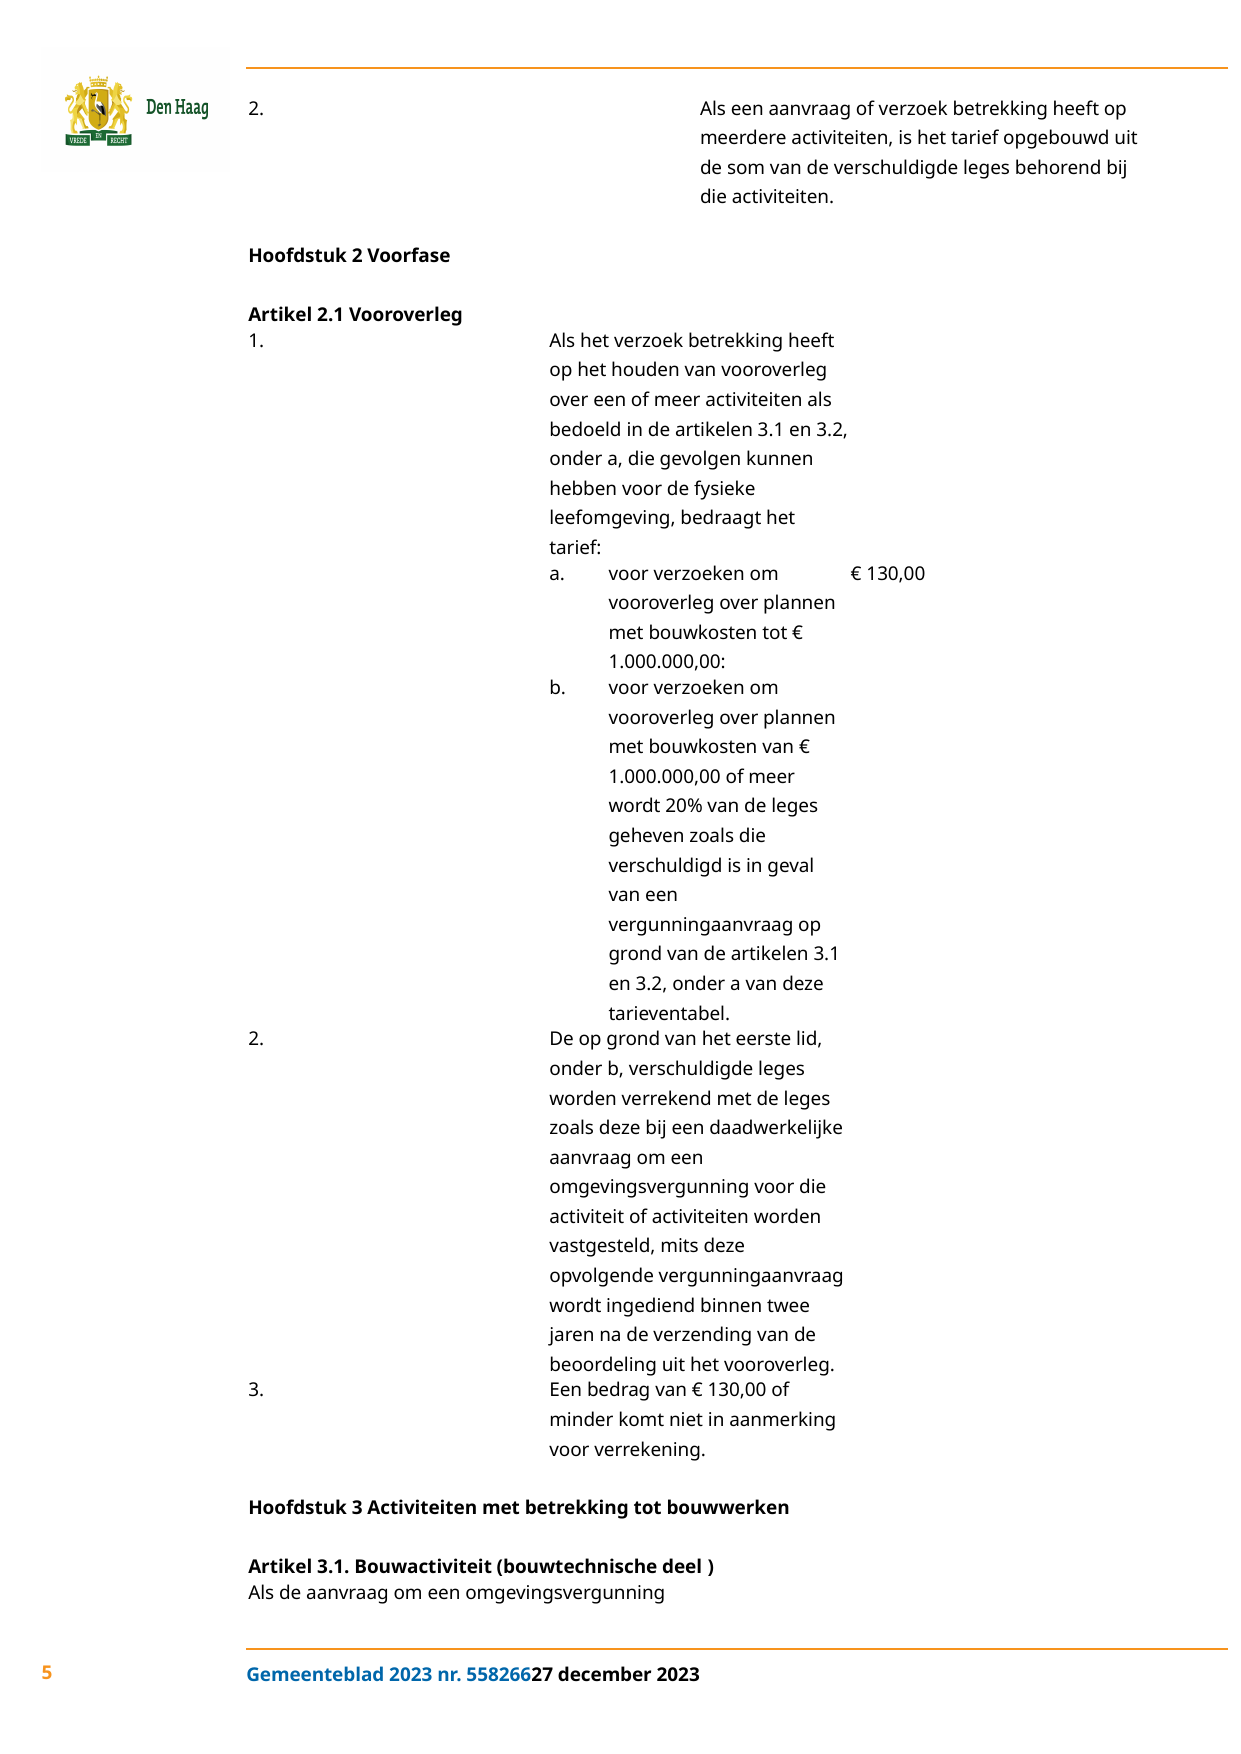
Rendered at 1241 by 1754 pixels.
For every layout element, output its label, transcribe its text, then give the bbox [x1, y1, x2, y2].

table_header Artikel 3.1. Bouwactiviteit (bouwtechnische deel ) [248, 1554, 1152, 1579]
table_cell [850, 1026, 1152, 1377]
table_cell 2. [248, 1026, 549, 1377]
table_cell Als een aanvraag of verzoek betrekking heeft op meerdere activiteiten, is het tarief opgebouwd uit de som van de verschuldigde leges behorend bij die activiteiten. [700, 95, 1152, 209]
table_cell Als het verzoek betrekking heeft op het houden van vooroverleg over een of meer activiteiten als bedoeld in de artikelen 3.1 en 3.2, onder a, die gevolgen kunnen hebben voor de fysieke leefomgeving, bedraagt het tarief: [549, 327, 850, 560]
table_cell voor verzoeken om vooroverleg over plannen met bouwkosten van € 1.000.000,00 of meer wordt 20% van de leges geheven zoals die verschuldigd is in geval van een vergunningaanvraag op grond van de artikelen 3.1 en 3.2, onder a van deze tarieventabel. [549, 674, 850, 1026]
table_cell 2. [248, 95, 700, 209]
table_cell De op grond van het eerste lid, onder b, verschuldigde leges worden verrekend met de leges zoals deze bij een daadwerkelijke aanvraag om een omgevingsvergunning voor die activiteit of activiteiten worden vastgesteld, mits deze opvolgende vergunningaanvraag wordt ingediend binnen twee jaren na de verzending van de beoordeling uit het vooroverleg. [549, 1026, 850, 1377]
table_cell [248, 674, 549, 1026]
picture [41, 47, 231, 172]
table_cell € 130,00 [850, 560, 1152, 674]
table_cell [850, 1377, 1152, 1462]
table_cell Een bedrag van € 130,00 of minder komt niet in aanmerking voor verrekening. [549, 1377, 850, 1462]
table_header Artikel 2.1 Vooroverleg [248, 301, 1152, 327]
table_cell [248, 560, 549, 674]
table_cell 3. [248, 1377, 549, 1462]
text Hoofdstuk 3 Activiteiten met betrekking tot bouwwerken [248, 1494, 1152, 1520]
table_cell [850, 327, 1152, 560]
table_cell Als de aanvraag om een omgevingsvergunning [248, 1579, 700, 1605]
table_cell voor verzoeken om vooroverleg over plannen met bouwkosten tot € 1.000.000,00: [549, 560, 850, 674]
table_cell [850, 674, 1152, 1026]
text Hoofdstuk 2 Voorfase [248, 242, 1152, 268]
table_cell 1. [248, 327, 549, 560]
table_cell [700, 1579, 1152, 1605]
